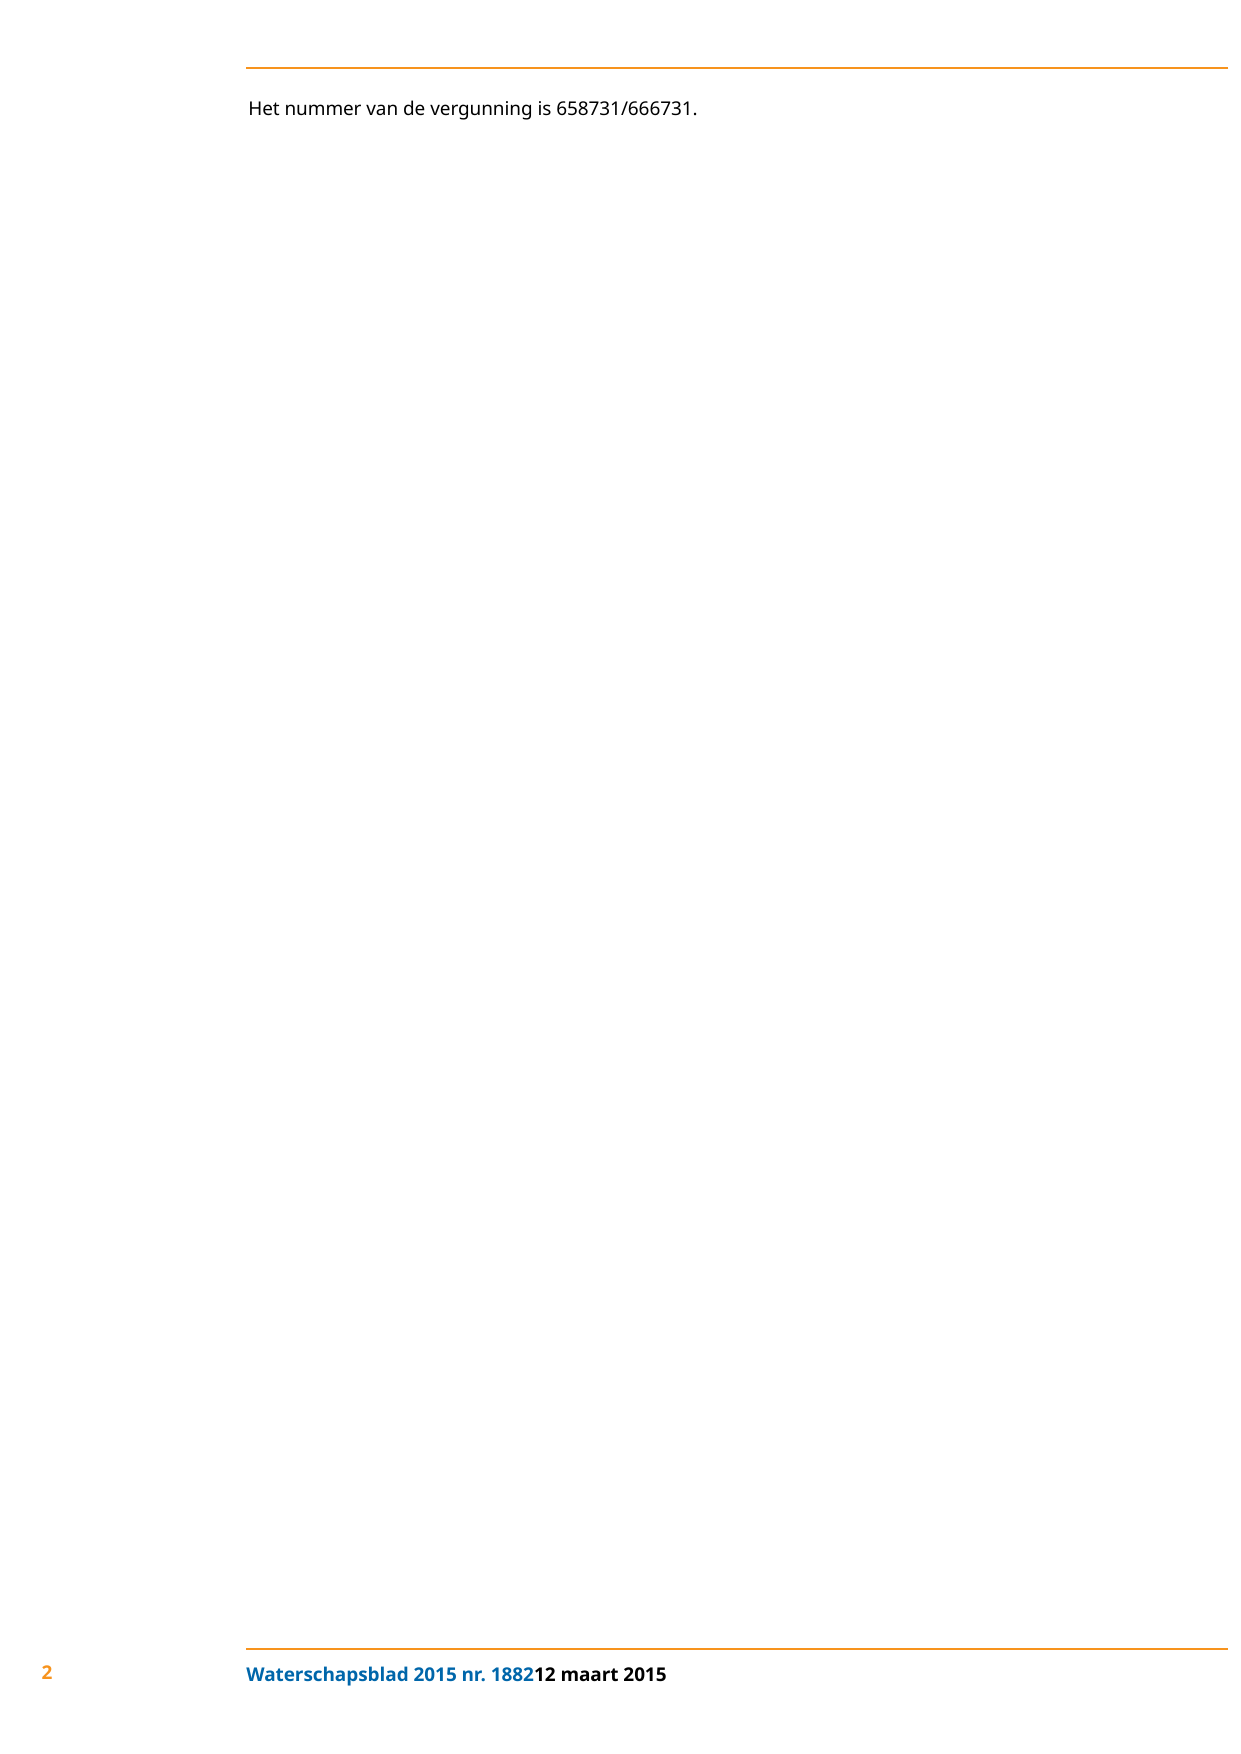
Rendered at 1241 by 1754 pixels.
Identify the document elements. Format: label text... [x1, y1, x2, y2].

picture [41, 47, 231, 172]
text Het nummer van de vergunning is 658731/666731. [248, 95, 1152, 121]
